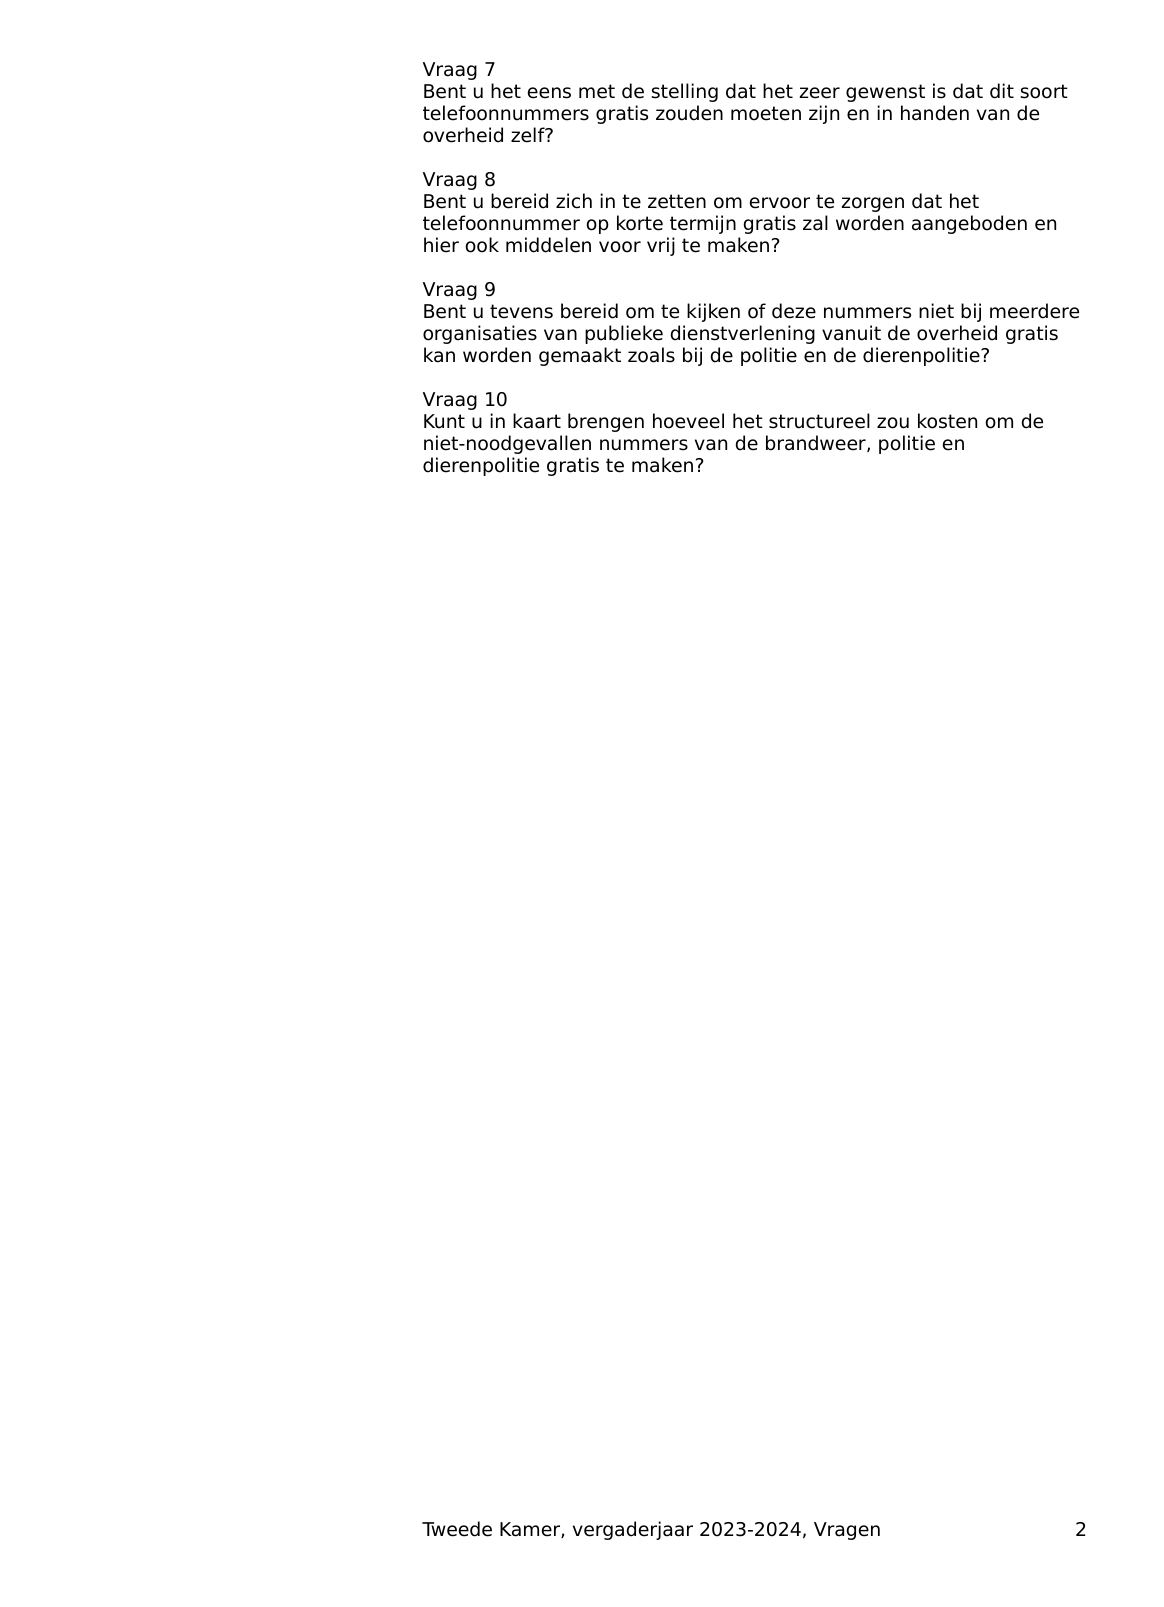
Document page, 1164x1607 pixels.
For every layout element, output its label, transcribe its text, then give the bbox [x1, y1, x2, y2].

text Vraag 8 [422, 169, 1087, 191]
text Bent u bereid zich in te zetten om ervoor te zorgen dat het telefoonnummer op korte termijn gratis zal worden aangeboden en hier ook middelen voor vrij te maken? [422, 191, 1087, 257]
text Vraag 7 [422, 59, 1087, 81]
text Kunt u in kaart brengen hoeveel het structureel zou kosten om de niet-noodgevallen nummers van de brandweer, politie en dierenpolitie gratis te maken? [422, 411, 1087, 477]
text Bent u tevens bereid om te kijken of deze nummers niet bij meerdere organisaties van publieke dienstverlening vanuit de overheid gratis kan worden gemaakt zoals bij de politie en de dierenpolitie? [422, 301, 1087, 367]
text Vraag 9 [422, 279, 1087, 301]
text Bent u het eens met de stelling dat het zeer gewenst is dat dit soort telefoonnummers gratis zouden moeten zijn en in handen van de overheid zelf? [422, 81, 1087, 147]
text Vraag 10 [422, 389, 1087, 411]
